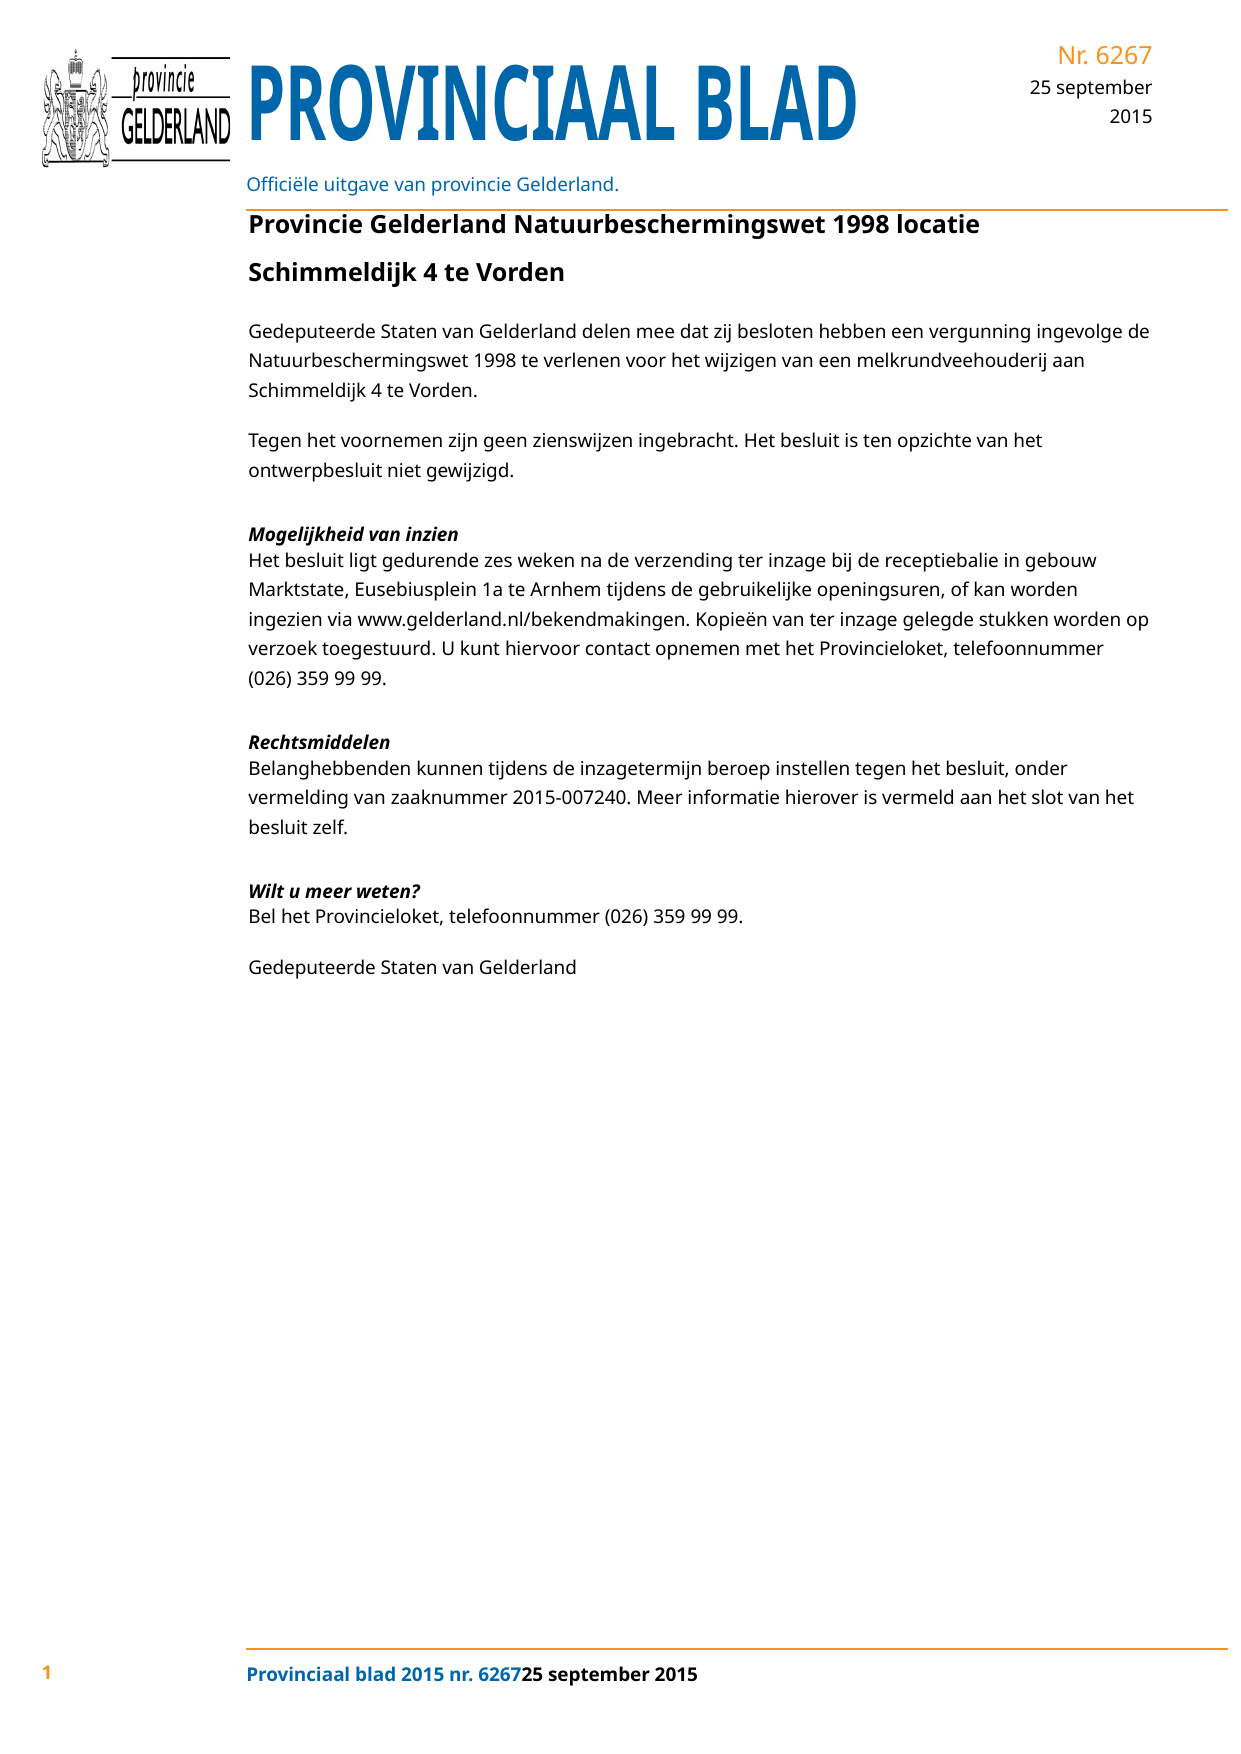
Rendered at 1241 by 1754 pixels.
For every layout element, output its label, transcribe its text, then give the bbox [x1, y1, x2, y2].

text Gedeputeerde Staten van Gelderland [248, 954, 1152, 980]
text Bel het Provincieloket, telefoonnummer (026) 359 99 99. [248, 904, 1152, 929]
text Mogelijkheid van inzien [248, 521, 1152, 547]
text Gedeputeerde Staten van Gelderland delen mee dat zij besloten hebben een vergunning ingevolge de Natuurbeschermingswet 1998 te verlenen voor het wijzigen van een melkrundveehouderij aan Schimmeldijk 4 te Vorden. [248, 318, 1152, 403]
text Provincie Gelderland Natuurbeschermingswet 1998 locatie Schimmeldijk 4 te Vorden [248, 211, 1152, 288]
text Het besluit ligt gedurende zes weken na de verzending ter inzage bij de receptiebalie in gebouw Marktstate, Eusebiusplein 1a te Arnhem tijdens de gebruikelijke openingsuren, of kan worden ingezien via www.gelderland.nl/bekendmakingen. Kopieën van ter inzage gelegde stukken worden op verzoek toegestuurd. U kunt hiervoor contact opnemen met het Provincieloket, telefoonnummer (026) 359 99 99. [248, 547, 1152, 691]
text Belanghebbenden kunnen tijdens de inzagetermijn beroep instellen tegen het besluit, onder vermelding van zaaknummer 2015-007240. Meer informatie hierover is vermeld aan het slot van het besluit zelf. [248, 755, 1152, 840]
picture [41, 47, 231, 172]
text Wilt u meer weten? [248, 878, 1152, 904]
text Rechtsmiddelen [248, 729, 1152, 755]
text Tegen het voornemen zijn geen zienswijzen ingebracht. Het besluit is ten opzichte van het ontwerpbesluit niet gewijzigd. [248, 427, 1152, 483]
